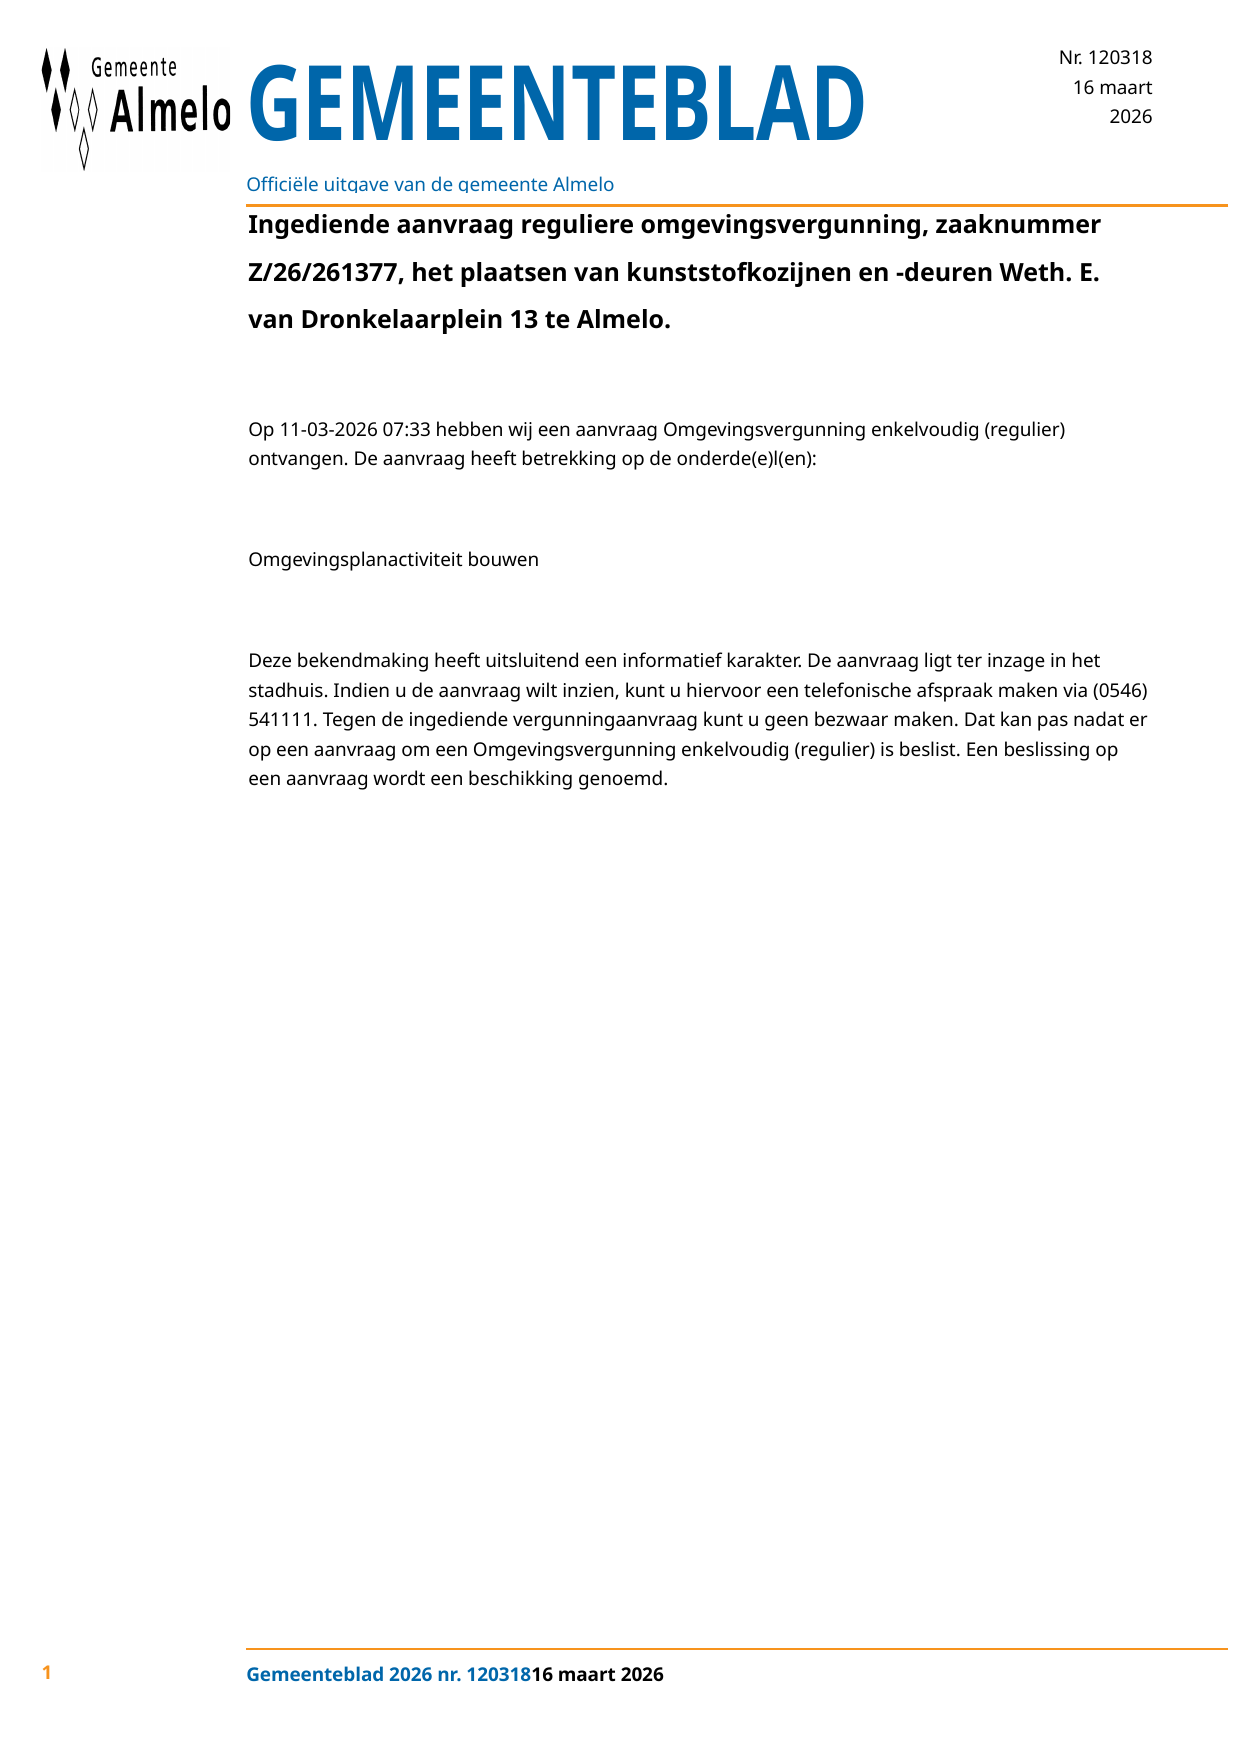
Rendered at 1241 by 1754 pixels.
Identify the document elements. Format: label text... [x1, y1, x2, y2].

picture [41, 47, 231, 172]
text Ingediende aanvraag reguliere omgevingsvergunning, zaaknummer Z/26/261377, het plaatsen van kunststofkozijnen en -deuren Weth. E. van Dronkelaarplein 13 te Almelo. [248, 207, 1152, 336]
text Deze bekendmaking heeft uitsluitend een informatief karakter. De aanvraag ligt ter inzage in het stadhuis. Indien u de aanvraag wilt inzien, kunt u hiervoor een telefonische afspraak maken via (0546) 541111. Tegen de ingediende vergunningaanvraag kunt u geen bezwaar maken. Dat kan pas nadat er op een aanvraag om een Omgevingsvergunning enkelvoudig (regulier) is beslist. Een beslissing op een aanvraag wordt een beschikking genoemd. [248, 647, 1152, 791]
text Omgevingsplanactiviteit bouwen [248, 546, 1152, 572]
text Op 11-03-2026 07:33 hebben wij een aanvraag Omgevingsvergunning enkelvoudig (regulier) ontvangen. De aanvraag heeft betrekking op de onderde(e)l(en): [248, 416, 1152, 471]
